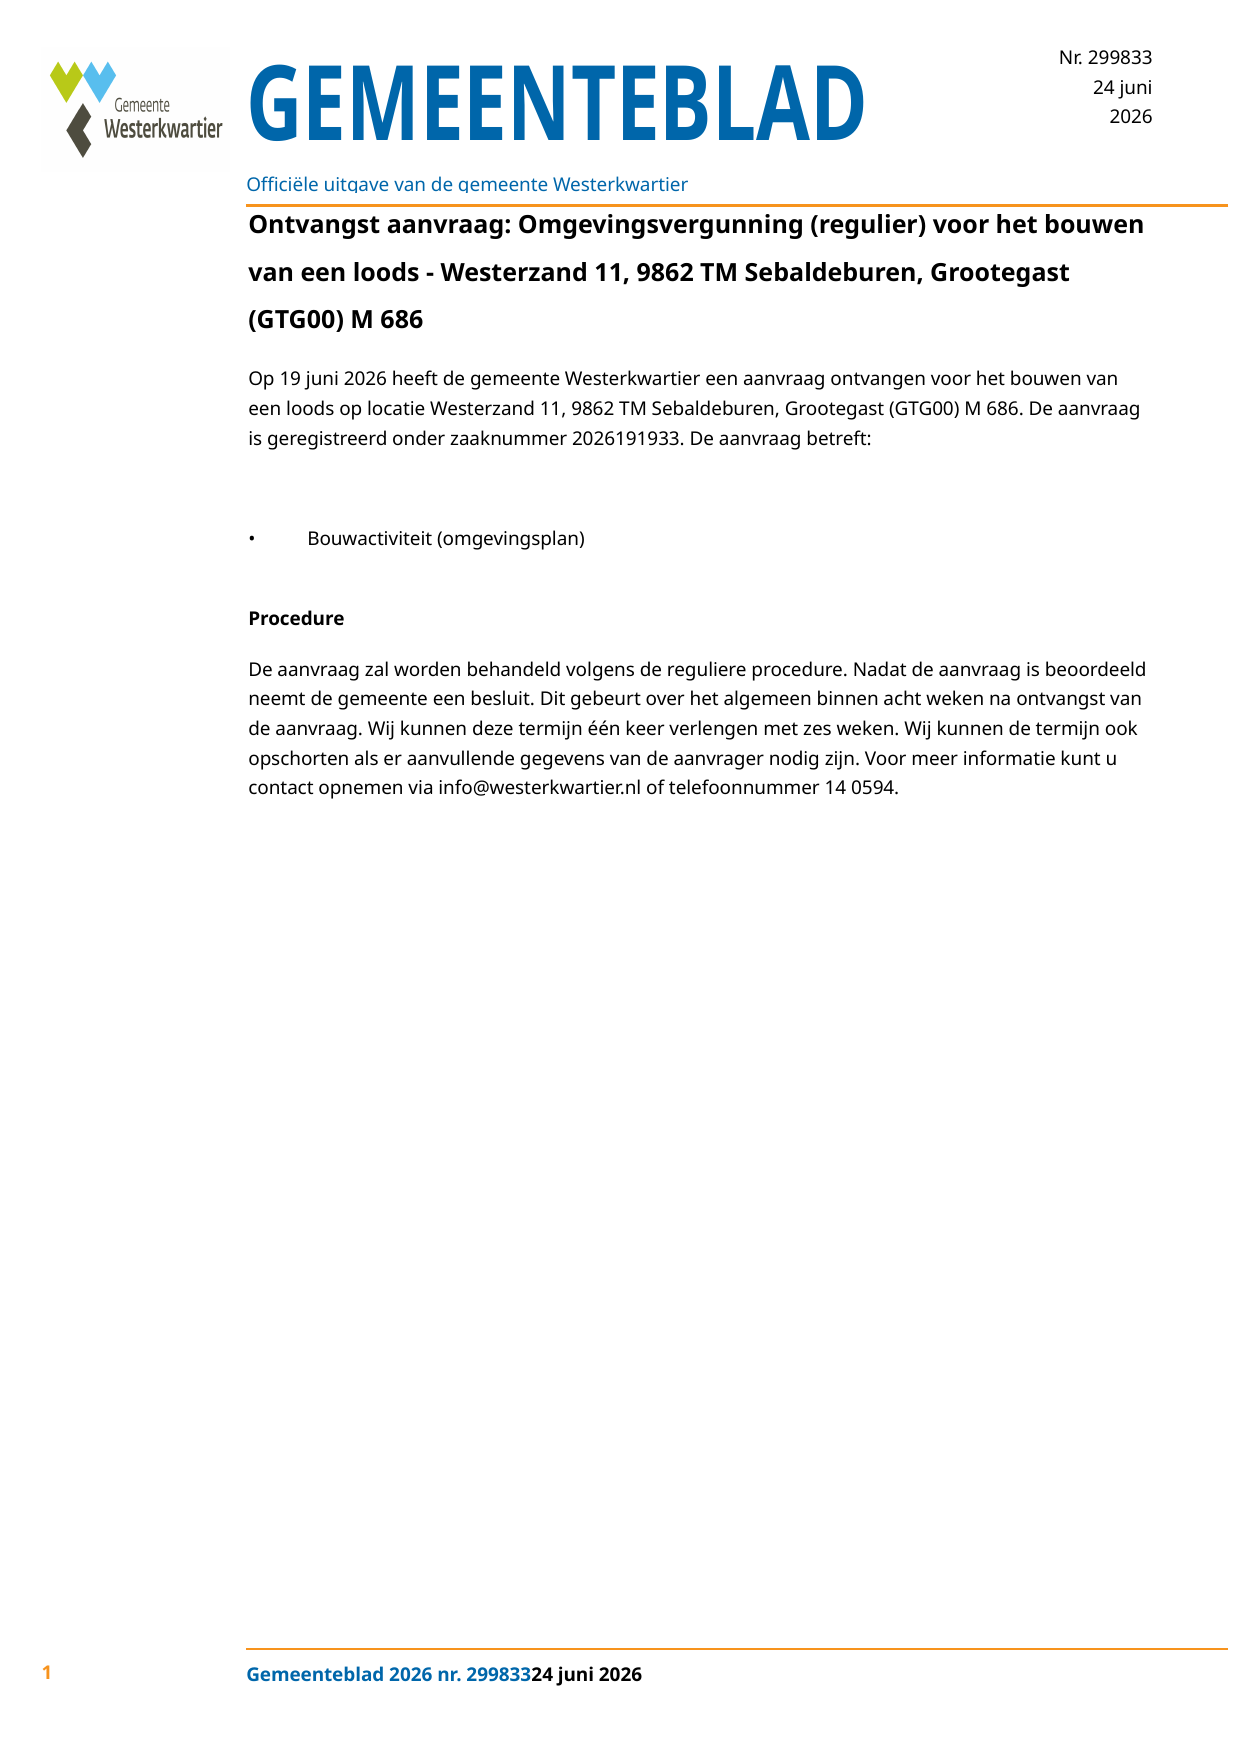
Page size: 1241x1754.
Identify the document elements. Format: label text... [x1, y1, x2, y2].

picture [41, 47, 231, 172]
text Procedure [248, 606, 1152, 631]
text Op 19 juni 2026 heeft de gemeente Westerkwartier een aanvraag ontvangen voor het bouwen van een loods op locatie Westerzand 11, 9862 TM Sebaldeburen, Grootegast (GTG00) M 686. De aanvraag is geregistreerd onder zaaknummer 2026191933. De aanvraag betreft: [248, 366, 1152, 450]
text De aanvraag zal worden behandeld volgens de reguliere procedure. Nadat de aanvraag is beoordeeld neemt de gemeente een besluit. Dit gebeurt over het algemeen binnen acht weken na ontvangst van de aanvraag. Wij kunnen deze termijn één keer verlengen met zes weken. Wij kunnen de termijn ook opschorten als er aanvullende gegevens van de aanvrager nodig zijn. Voor meer informatie kunt u contact opnemen via info@westerkwartier.nl of telefoonnummer 14 0594. [248, 656, 1152, 800]
text Ontvangst aanvraag: Omgevingsvergunning (regulier) voor het bouwen van een loods - Westerzand 11, 9862 TM Sebaldeburen, Grootegast (GTG00) M 686 [248, 207, 1152, 336]
list Bouwactiviteit (omgevingsplan) [248, 526, 1152, 551]
